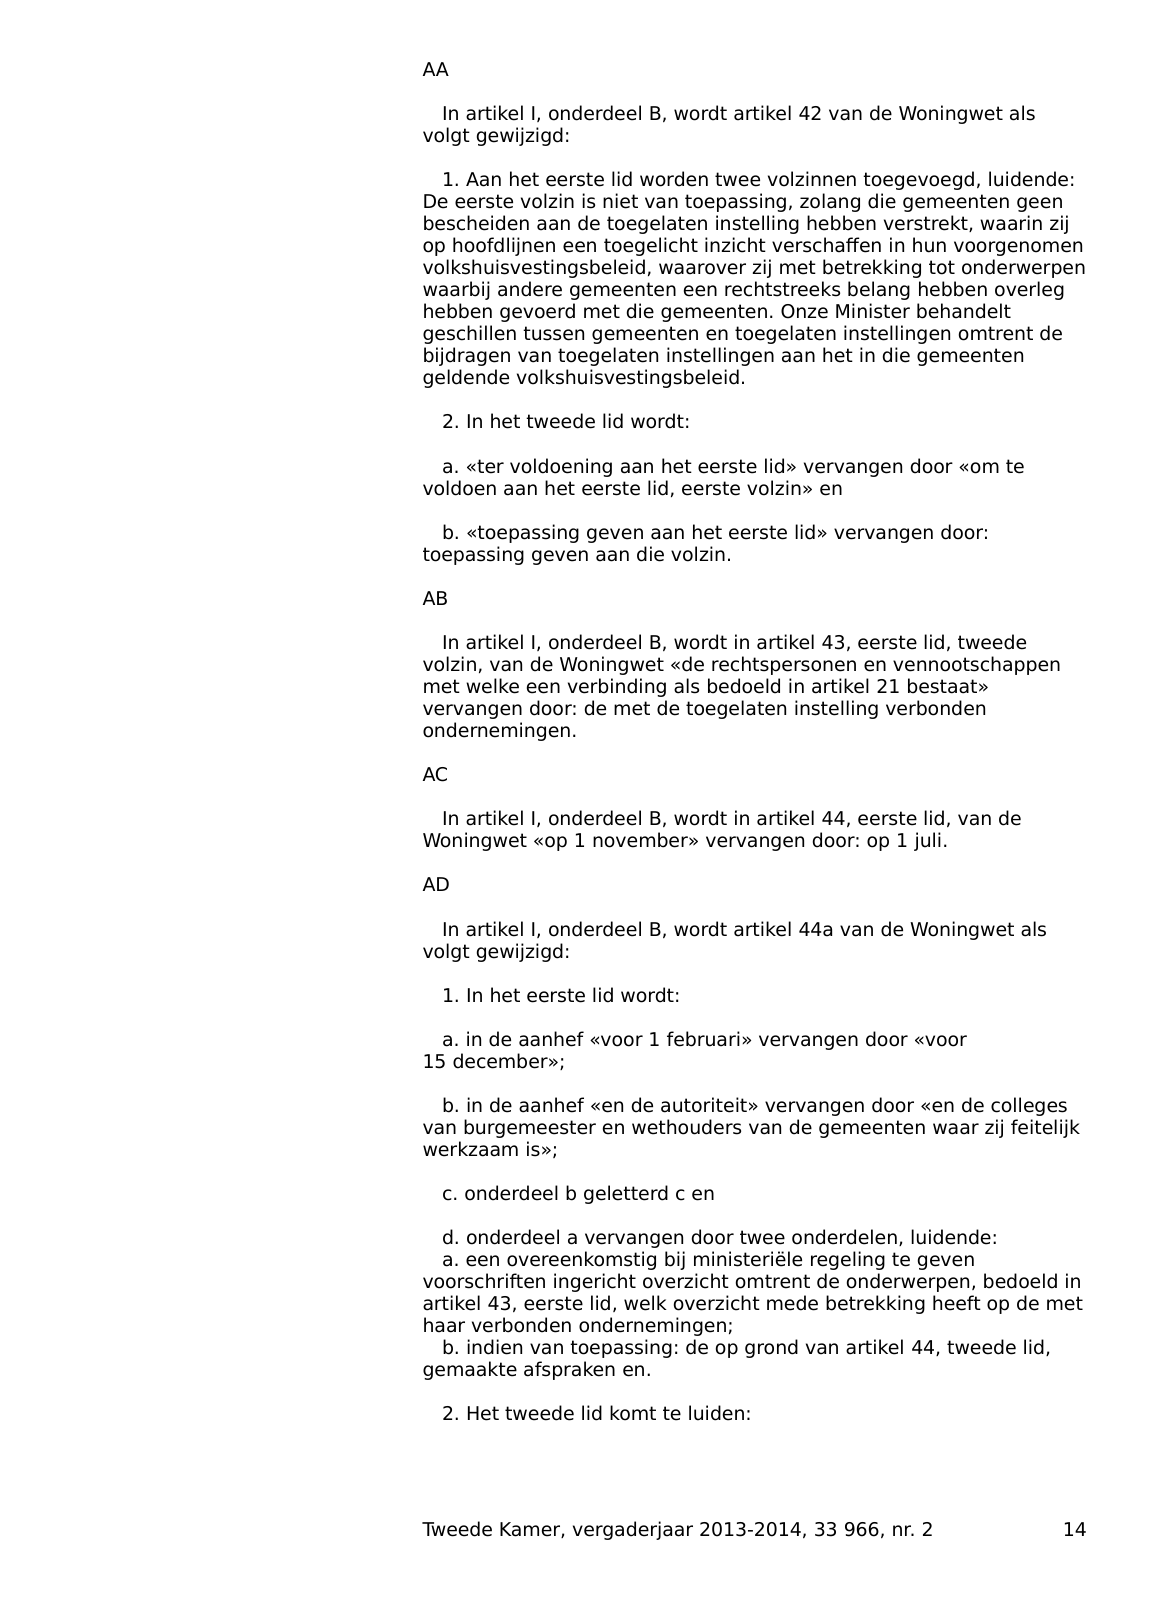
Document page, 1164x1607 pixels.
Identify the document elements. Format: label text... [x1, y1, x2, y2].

text AA [422, 59, 1087, 81]
text 2. In het tweede lid wordt: [422, 411, 1087, 433]
text In artikel I, onderdeel B, wordt in artikel 44, eerste lid, van de Woningwet «op 1 november» vervangen door: op 1 juli. [422, 808, 1087, 852]
text In artikel I, onderdeel B, wordt artikel 42 van de Woningwet als volgt gewijzigd: [422, 103, 1087, 147]
text In artikel I, onderdeel B, wordt artikel 44a van de Woningwet als volgt gewijzigd: [422, 918, 1087, 962]
text AB [422, 588, 1087, 610]
text b. indien van toepassing: de op grond van artikel 44, tweede lid, gemaakte afspraken en. [422, 1337, 1087, 1381]
text 2. Het tweede lid komt te luiden: [422, 1403, 1087, 1425]
text a. in de aanhef «voor 1 februari» vervangen door «voor 15 december»; [422, 1029, 1087, 1073]
text 1. In het eerste lid wordt: [422, 985, 1087, 1007]
text d. onderdeel a vervangen door twee onderdelen, luidende: [422, 1227, 1087, 1249]
text b. in de aanhef «en de autoriteit» vervangen door «en de colleges van burgemeester en wethouders van de gemeenten waar zij feitelijk werkzaam is»; [422, 1095, 1087, 1161]
text AC [422, 764, 1087, 786]
text In artikel I, onderdeel B, wordt in artikel 43, eerste lid, tweede volzin, van de Woningwet «de rechtspersonen en vennootschappen met welke een verbinding als bedoeld in artikel 21 bestaat» vervangen door: de met de toegelaten instelling verbonden ondernemingen. [422, 632, 1087, 742]
text b. «toepassing geven aan het eerste lid» vervangen door: toepassing geven aan die volzin. [422, 522, 1087, 566]
text c. onderdeel b geletterd c en [422, 1183, 1087, 1205]
text AD [422, 874, 1087, 896]
text a. een overeenkomstig bij ministeriële regeling te geven voorschriften ingericht overzicht omtrent de onderwerpen, bedoeld in artikel 43, eerste lid, welk overzicht mede betrekking heeft op de met haar verbonden ondernemingen; [422, 1249, 1087, 1337]
text a. «ter voldoening aan het eerste lid» vervangen door «om te voldoen aan het eerste lid, eerste volzin» en [422, 456, 1087, 499]
text 1. Aan het eerste lid worden twee volzinnen toegevoegd, luidende: De eerste volzin is niet van toepassing, zolang die gemeenten geen bescheiden aan de toegelaten instelling hebben verstrekt, waarin zij op hoofdlijnen een toegelicht inzicht verschaffen in hun voorgenomen volkshuisvestingsbeleid, waarover zij met betrekking tot onderwerpen waarbij andere gemeenten een rechtstreeks belang hebben overleg hebben gevoerd met die gemeenten. Onze Minister behandelt geschillen tussen gemeenten en toegelaten instellingen omtrent de bijdragen van toegelaten instellingen aan het in die gemeenten geldende volkshuisvestingsbeleid. [422, 169, 1087, 389]
